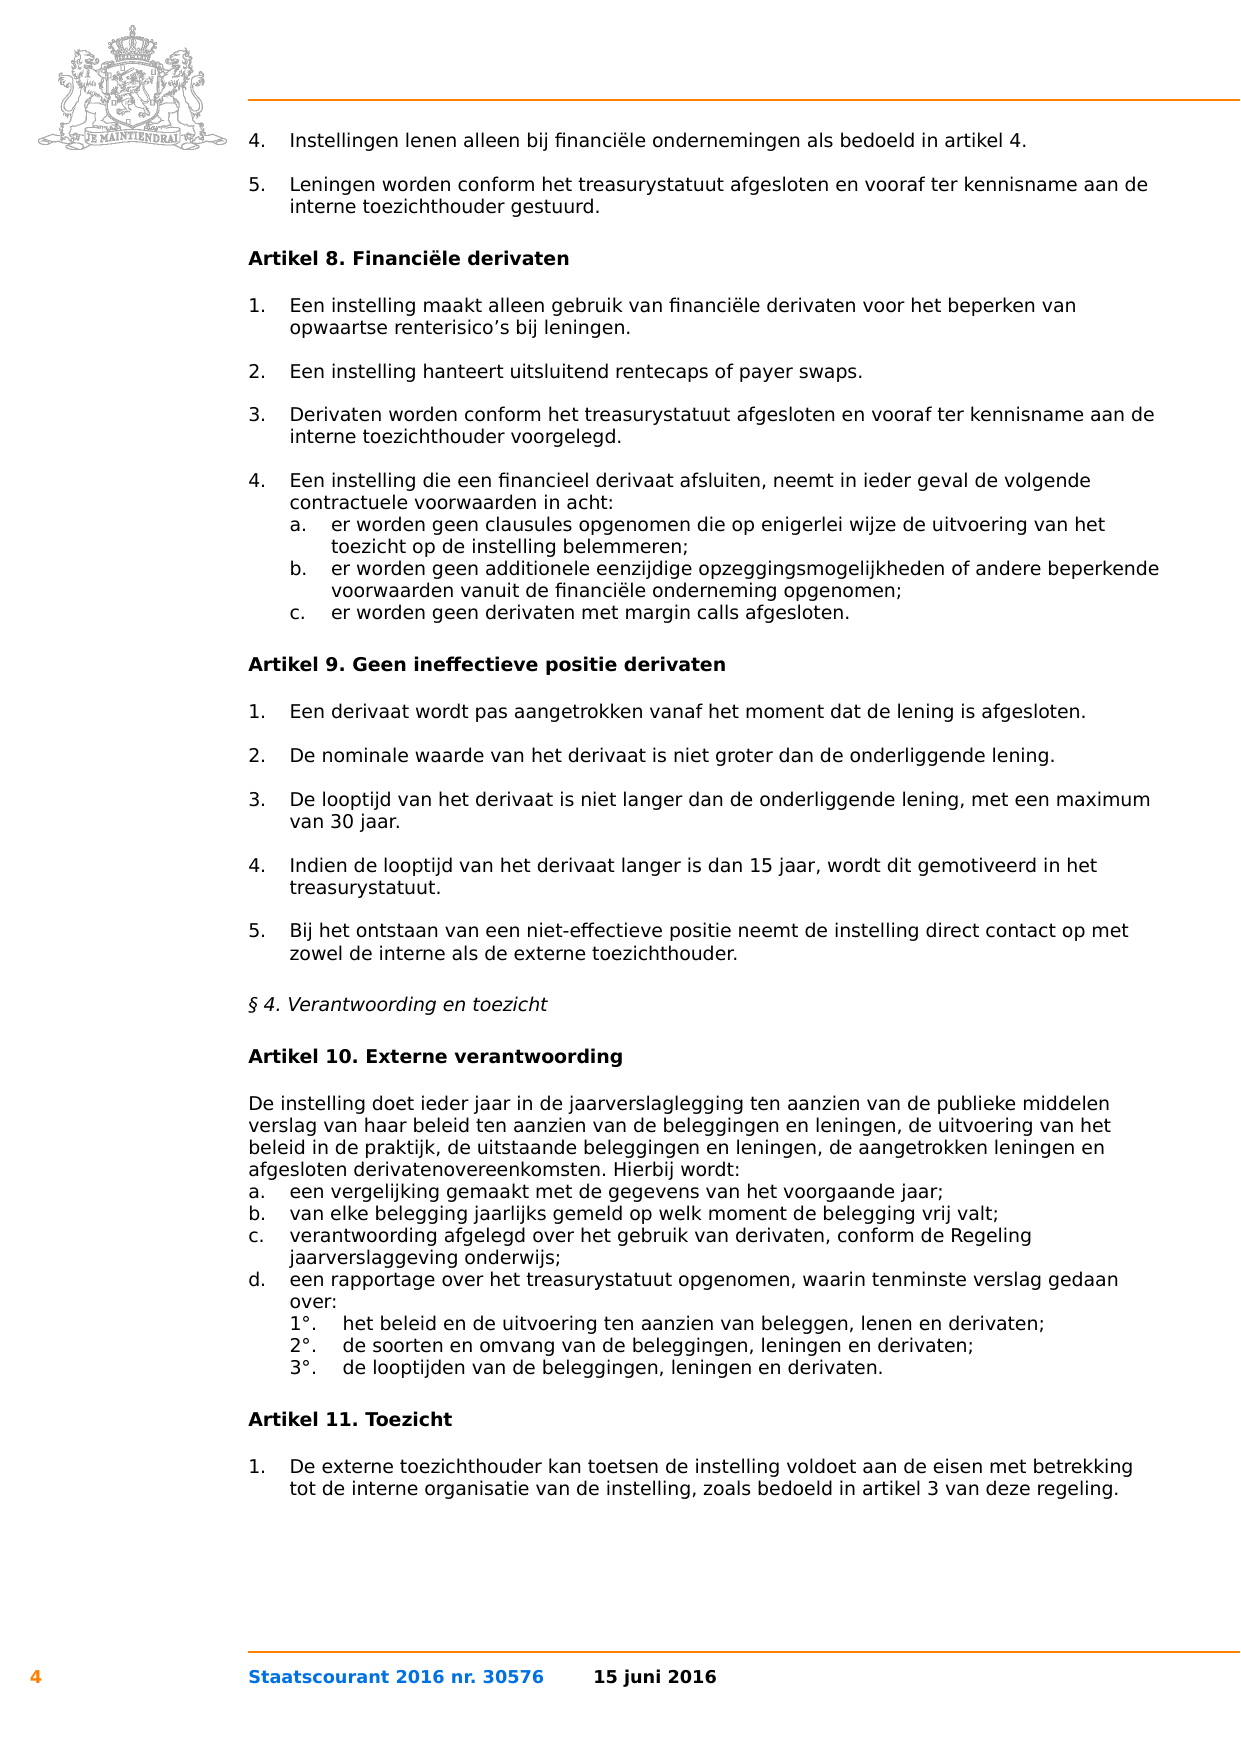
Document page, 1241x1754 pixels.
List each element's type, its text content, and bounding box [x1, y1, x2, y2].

text 1°. het beleid en de uitvoering ten aanzien van beleggen, lenen en derivaten; [289, 1313, 1163, 1335]
subtitle Artikel 9. Geen ineffectieve positie derivaten [248, 654, 1163, 676]
text 4. Instellingen lenen alleen bij financiële ondernemingen als bedoeld in artikel 4. [248, 130, 1163, 152]
text c. er worden geen derivaten met margin calls afgesloten. [289, 602, 1163, 624]
text b. van elke belegging jaarlijks gemeld op welk moment de belegging vrij valt; [248, 1203, 1163, 1225]
text 1. Een instelling maakt alleen gebruik van financiële derivaten voor het beperken van opwaartse renterisico’s bij leningen. [248, 295, 1163, 339]
text De instelling doet ieder jaar in de jaarverslaglegging ten aanzien van de publieke middelen verslag van haar beleid ten aanzien van de beleggingen en leningen, de uitvoering van het beleid in de praktijk, de uitstaande beleggingen en leningen, de aangetrokken leningen en afgesloten derivatenovereenkomsten. Hierbij wordt: [248, 1093, 1163, 1181]
text 1. Een derivaat wordt pas aangetrokken vanaf het moment dat de lening is afgesloten. [248, 701, 1163, 723]
text b. er worden geen additionele eenzijdige opzeggingsmogelijkheden of andere beperkende voorwaarden vanuit de financiële onderneming opgenomen; [289, 558, 1163, 602]
picture [38, 25, 227, 150]
text 1. De externe toezichthouder kan toetsen de instelling voldoet aan de eisen met betrekking tot de interne organisatie van de instelling, zoals bedoeld in artikel 3 van deze regeling. [248, 1456, 1163, 1500]
subtitle Artikel 10. Externe verantwoording [248, 1046, 1163, 1068]
text d. een rapportage over het treasurystatuut opgenomen, waarin tenminste verslag gedaan over: [248, 1269, 1163, 1313]
text 4. Een instelling die een financieel derivaat afsluiten, neemt in ieder geval de volgende contractuele voorwaarden in acht: [248, 470, 1163, 514]
text 3°. de looptijden van de beleggingen, leningen en derivaten. [289, 1357, 1163, 1379]
text a. er worden geen clausules opgenomen die op enigerlei wijze de uitvoering van het toezicht op de instelling belemmeren; [289, 514, 1163, 558]
text 3. De looptijd van het derivaat is niet langer dan de onderliggende lening, met een maximum van 30 jaar. [248, 789, 1163, 833]
text a. een vergelijking gemaakt met de gegevens van het voorgaande jaar; [248, 1181, 1163, 1203]
text 4. Indien de looptijd van het derivaat langer is dan 15 jaar, wordt dit gemotiveerd in het treasurystatuut. [248, 854, 1163, 898]
text 2°. de soorten en omvang van de beleggingen, leningen en derivaten; [289, 1335, 1163, 1357]
subtitle Artikel 11. Toezicht [248, 1409, 1163, 1431]
subtitle Artikel 8. Financiële derivaten [248, 248, 1163, 270]
text c. verantwoording afgelegd over het gebruik van derivaten, conform de Regeling jaarverslaggeving onderwijs; [248, 1225, 1163, 1269]
text 3. Derivaten worden conform het treasurystatuut afgesloten en vooraf ter kennisname aan de interne toezichthouder voorgelegd. [248, 404, 1163, 448]
text 5. Leningen worden conform het treasurystatuut afgesloten en vooraf ter kennisname aan de interne toezichthouder gestuurd. [248, 174, 1163, 218]
text 2. De nominale waarde van het derivaat is niet groter dan de onderliggende lening. [248, 745, 1163, 767]
text 5. Bij het ontstaan van een niet-effectieve positie neemt de instelling direct contact op met zowel de interne als de externe toezichthouder. [248, 920, 1163, 964]
text 2. Een instelling hanteert uitsluitend rentecaps of payer swaps. [248, 361, 1163, 382]
subtitle § 4. Verantwoording en toezicht [248, 994, 1163, 1016]
